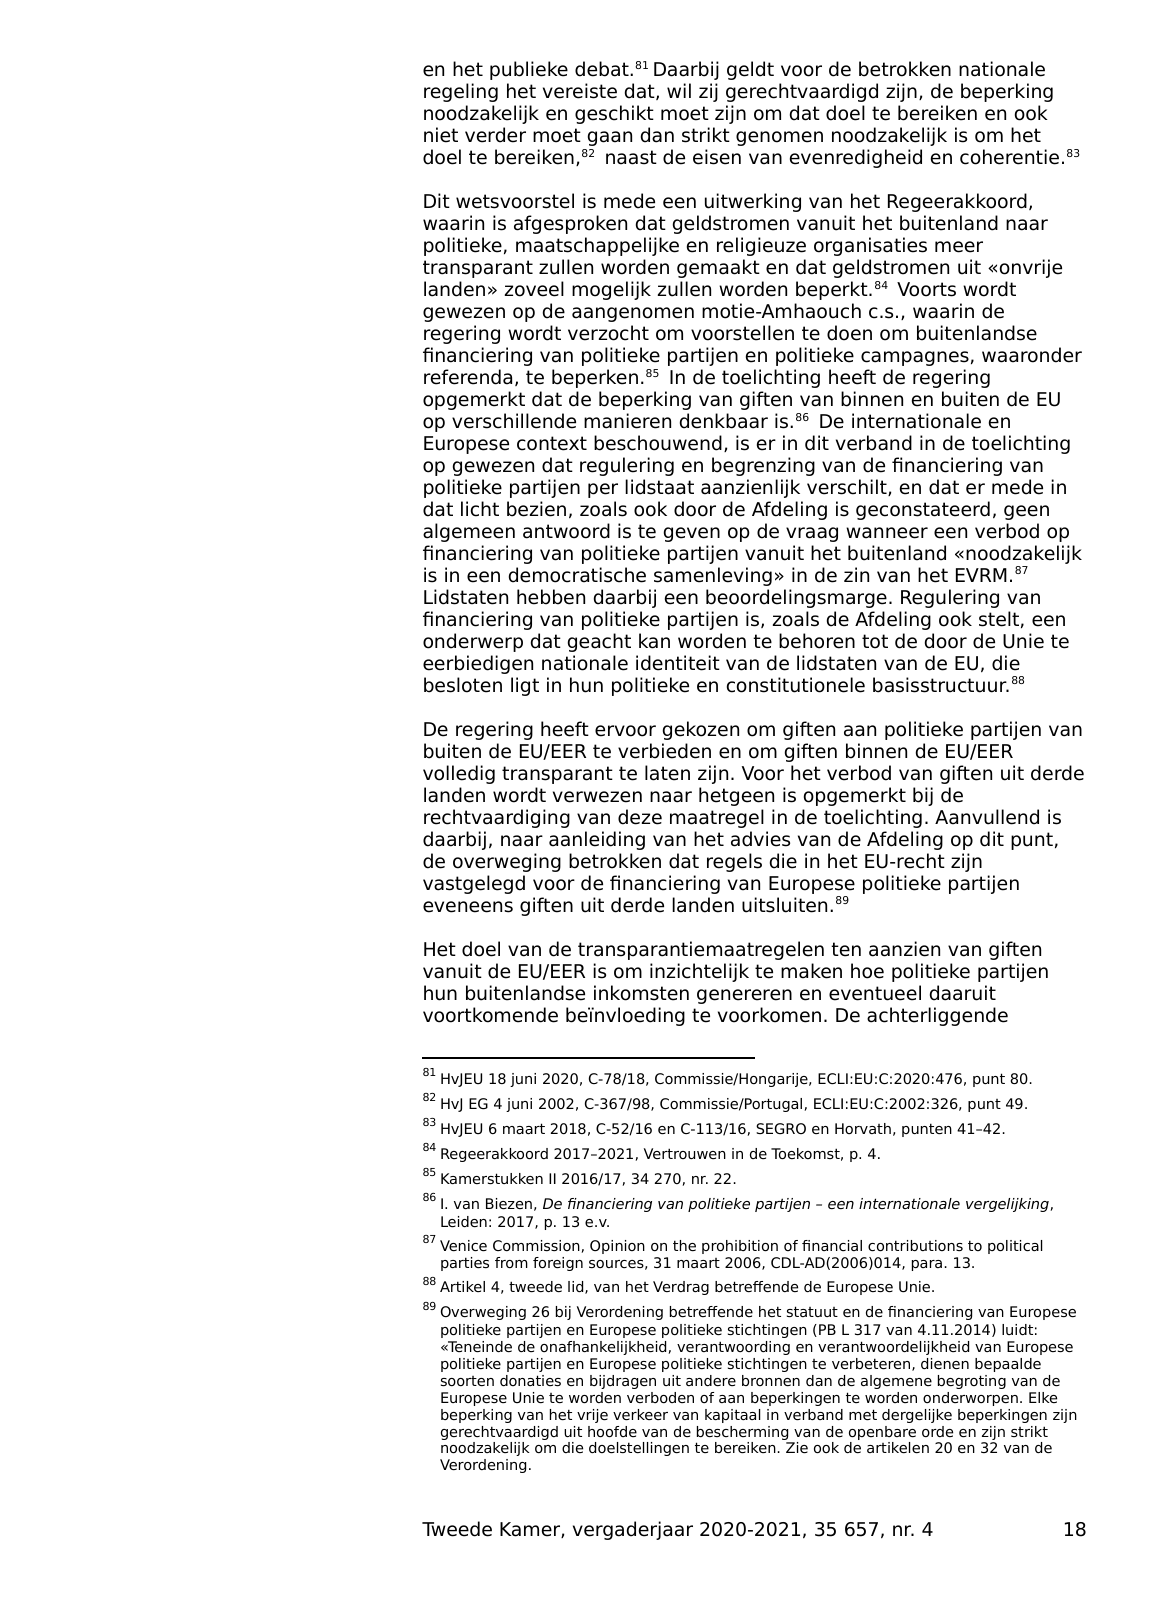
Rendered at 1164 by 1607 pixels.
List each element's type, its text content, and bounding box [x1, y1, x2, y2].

text Artikel 4, tweede lid, van het Verdrag betreffende de Europese Unie. [422, 1275, 1087, 1297]
text Regeerakkoord 2017–2021, Vertrouwen in de Toekomst, p. 4. [422, 1142, 1087, 1164]
text Venice Commission, Opinion on the prohibition of financial contributions to political parties from foreign sources, 31 maart 2006, CDL-AD(2006)014, para. 13. [422, 1233, 1087, 1272]
text en het publieke debat.Daarbij geldt voor de betrokken nationale regeling het vereiste dat, wil zij gerechtvaardigd zijn, de beperking noodzakelijk en geschikt moet zijn om dat doel te bereiken en ook niet verder moet gaan dan strikt genomen noodzakelijk is om het doel te bereiken, naast de eisen van evenredigheid en coherentie. [422, 59, 1087, 169]
text HvJ EG 4 juni 2002, C-367/98, Commissie/Portugal, ECLI:EU:C:2002:326, punt 49. [422, 1092, 1087, 1114]
text Het doel van de transparantiemaatregelen ten aanzien van giften vanuit de EU/EER is om inzichtelijk te maken hoe politieke partijen hun buitenlandse inkomsten genereren en eventueel daaruit voortkomende beïnvloeding te voorkomen. De achterliggende [422, 939, 1087, 1027]
text Overweging 26 bij Verordening betreffende het statuut en de financiering van Europese politieke partijen en Europese politieke stichtingen (PB L 317 van 4.11.2014) luidt: «Teneinde de onafhankelijkheid, verantwoording en verantwoordelijkheid van Europese politieke partijen en Europese politieke stichtingen te verbeteren, dienen bepaalde soorten donaties en bijdragen uit andere bronnen dan de algemene begroting van de Europese Unie te worden verboden of aan beperkingen te worden onderworpen. Elke beperking van het vrije verkeer van kapitaal in verband met dergelijke beperkingen zijn gerechtvaardigd uit hoofde van de bescherming van de openbare orde en zijn strikt noodzakelijk om die doelstellingen te bereiken. Zie ook de artikelen 20 en 32 van de Verordening. [422, 1300, 1087, 1474]
text De regering heeft ervoor gekozen om giften aan politieke partijen van buiten de EU/EER te verbieden en om giften binnen de EU/EER volledig transparant te laten zijn. Voor het verbod van giften uit derde landen wordt verwezen naar hetgeen is opgemerkt bij de rechtvaardiging van deze maatregel in de toelichting. Aanvullend is daarbij, naar aanleiding van het advies van de Afdeling op dit punt, de overweging betrokken dat regels die in het EU-recht zijn vastgelegd voor de financiering van Europese politieke partijen eveneens giften uit derde landen uitsluiten. [422, 719, 1087, 917]
text HvJEU 6 maart 2018, C-52/16 en C-113/16, SEGRO en Horvath, punten 41–42. [422, 1117, 1087, 1139]
text Dit wetsvoorstel is mede een uitwerking van het Regeerakkoord, waarin is afgesproken dat geldstromen vanuit het buitenland naar politieke, maatschappelijke en religieuze organisaties meer transparant zullen worden gemaakt en dat geldstromen uit «onvrije landen» zoveel mogelijk zullen worden beperkt. Voorts wordt gewezen op de aangenomen motie-Amhaouch c.s., waarin de regering wordt verzocht om voorstellen te doen om buitenlandse financiering van politieke partijen en politieke campagnes, waaronder referenda, te beperken. In de toelichting heeft de regering opgemerkt dat de beperking van giften van binnen en buiten de EU op verschillende manieren denkbaar is. De internationale en Europese context beschouwend, is er in dit verband in de toelichting op gewezen dat regulering en begrenzing van de financiering van politieke partijen per lidstaat aanzienlijk verschilt, en dat er mede in dat licht bezien, zoals ook door de Afdeling is geconstateerd, geen algemeen antwoord is te geven op de vraag wanneer een verbod op financiering van politieke partijen vanuit het buitenland «noodzakelijk is in een democratische samenleving» in de zin van het EVRM. Lidstaten hebben daarbij een beoordelingsmarge. Regulering van financiering van politieke partijen is, zoals de Afdeling ook stelt, een onderwerp dat geacht kan worden te behoren tot de door de Unie te eerbiedigen nationale identiteit van de lidstaten van de EU, die besloten ligt in hun politieke en constitutionele basisstructuur. [422, 191, 1087, 697]
text HvJEU 18 juni 2020, C-78/18, Commissie/Hongarije, ECLI:EU:C:2020:476, punt 80. [422, 1067, 1087, 1089]
text Kamerstukken II 2016/17, 34 270, nr. 22. [422, 1167, 1087, 1189]
text I. van Biezen, De financiering van politieke partijen – een internationale vergelijking, Leiden: 2017, p. 13 e.v. [422, 1192, 1087, 1231]
